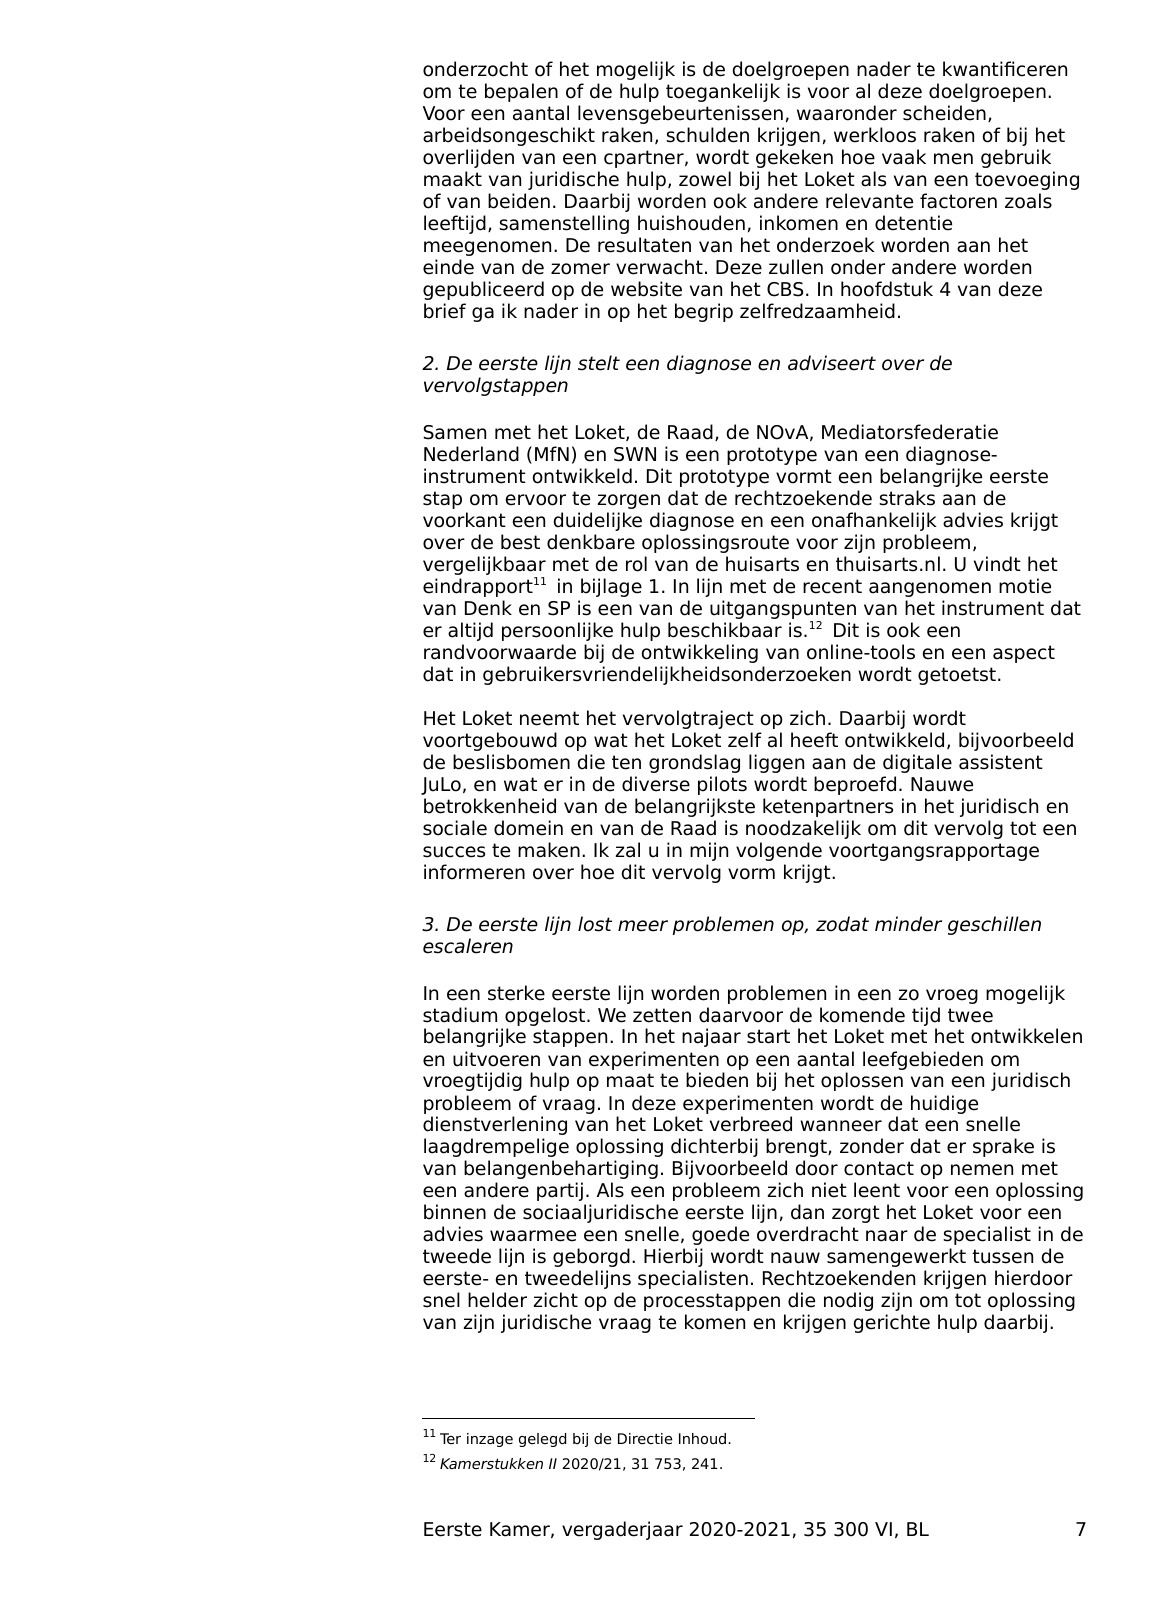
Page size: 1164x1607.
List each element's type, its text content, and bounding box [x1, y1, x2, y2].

subtitle 2. De eerste lijn stelt een diagnose en adviseert over de vervolgstappen [422, 353, 1087, 397]
text In een sterke eerste lijn worden problemen in een zo vroeg mogelijk stadium opgelost. We zetten daarvoor de komende tijd twee belangrijke stappen. In het najaar start het Loket met het ontwikkelen en uitvoeren van experimenten op een aantal leefgebieden om vroegtijdig hulp op maat te bieden bij het oplossen van een juridisch probleem of vraag. In deze experimenten wordt de huidige dienstverlening van het Loket verbreed wanneer dat een snelle laagdrempelige oplossing dichterbij brengt, zonder dat er sprake is van belangenbehartiging. Bijvoorbeeld door contact op nemen met een andere partij. Als een probleem zich niet leent voor een oplossing binnen de sociaaljuridische eerste lijn, dan zorgt het Loket voor een advies waarmee een snelle, goede overdracht naar de specialist in de tweede lijn is geborgd. Hierbij wordt nauw samengewerkt tussen de eerste- en tweedelijns specialisten. Rechtzoekenden krijgen hierdoor snel helder zicht op de processtappen die nodig zijn om tot oplossing van zijn juridische vraag te komen en krijgen gerichte hulp daarbij. [422, 982, 1087, 1334]
text Kamerstukken II 2020/21, 31 753, 241. [422, 1452, 1087, 1474]
text onderzocht of het mogelijk is de doelgroepen nader te kwantificeren om te bepalen of de hulp toegankelijk is voor al deze doelgroepen. Voor een aantal levensgebeurtenissen, waaronder scheiden, arbeidsongeschikt raken, schulden krijgen, werkloos raken of bij het overlijden van een cpartner, wordt gekeken hoe vaak men gebruik maakt van juridische hulp, zowel bij het Loket als van een toevoeging of van beiden. Daarbij worden ook andere relevante factoren zoals leeftijd, samenstelling huishouden, inkomen en detentie meegenomen. De resultaten van het onderzoek worden aan het einde van de zomer verwacht. Deze zullen onder andere worden gepubliceerd op de website van het CBS. In hoofdstuk 4 van deze brief ga ik nader in op het begrip zelfredzaamheid. [422, 59, 1087, 323]
text Ter inzage gelegd bij de Directie Inhoud. [422, 1427, 1087, 1449]
text Samen met het Loket, de Raad, de NOvA, Mediatorsfederatie Nederland (MfN) en SWN is een prototype van een diagnose-instrument ontwikkeld. Dit prototype vormt een belangrijke eerste stap om ervoor te zorgen dat de rechtzoekende straks aan de voorkant een duidelijke diagnose en een onafhankelijk advies krijgt over de best denkbare oplossingsroute voor zijn probleem, vergelijkbaar met de rol van de huisarts en thuisarts.nl. U vindt het eindrapport in bijlage 1. In lijn met de recent aangenomen motie van Denk en SP is een van de uitgangspunten van het instrument dat er altijd persoonlijke hulp beschikbaar is. Dit is ook een randvoorwaarde bij de ontwikkeling van online-tools en een aspect dat in gebruikersvriendelijkheidsonderzoeken wordt getoetst. [422, 422, 1087, 686]
text Het Loket neemt het vervolgtraject op zich. Daarbij wordt voortgebouwd op wat het Loket zelf al heeft ontwikkeld, bijvoorbeeld de beslisbomen die ten grondslag liggen aan de digitale assistent JuLo, en wat er in de diverse pilots wordt beproefd. Nauwe betrokkenheid van de belangrijkste ketenpartners in het juridisch en sociale domein en van de Raad is noodzakelijk om dit vervolg tot een succes te maken. Ik zal u in mijn volgende voortgangsrapportage informeren over hoe dit vervolg vorm krijgt. [422, 708, 1087, 883]
subtitle 3. De eerste lijn lost meer problemen op, zodat minder geschillen escaleren [422, 913, 1087, 957]
